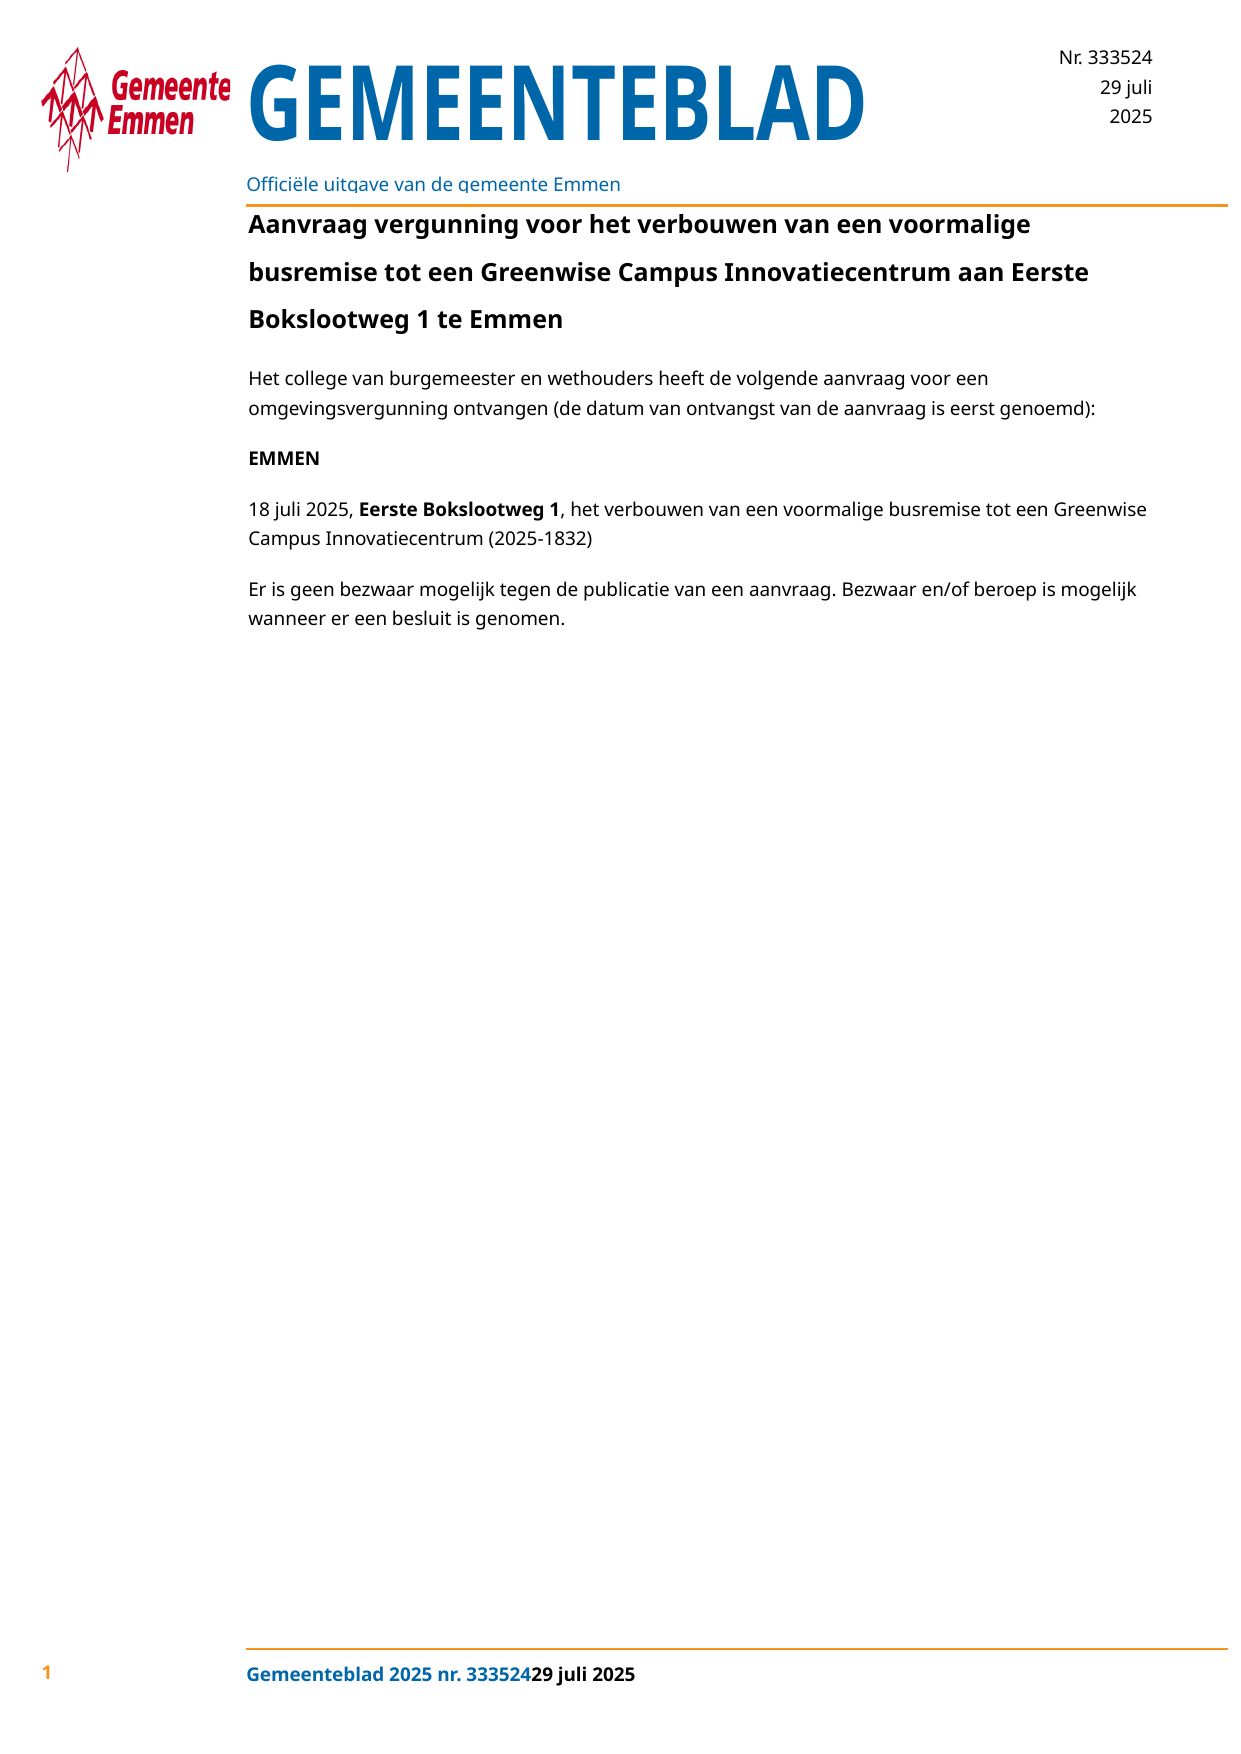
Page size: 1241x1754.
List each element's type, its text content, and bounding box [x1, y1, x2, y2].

text Er is geen bezwaar mogelijk tegen de publicatie van een aanvraag. Bezwaar en/of beroep is mogelijk wanneer er een besluit is genomen. [248, 576, 1152, 631]
text Het college van burgemeester en wethouders heeft de volgende aanvraag voor een omgevingsvergunning ontvangen (de datum van ontvangst van de aanvraag is eerst genoemd): [248, 366, 1152, 421]
text 18 juli 2025, Eerste Bokslootweg 1, het verbouwen van een voormalige busremise tot een Greenwise Campus Innovatiecentrum (2025-1832) [248, 496, 1152, 551]
text Aanvraag vergunning voor het verbouwen van een voormalige busremise tot een Greenwise Campus Innovatiecentrum aan Eerste Bokslootweg 1 te Emmen [248, 207, 1152, 336]
text EMMEN [248, 446, 1152, 471]
picture [41, 47, 231, 172]
